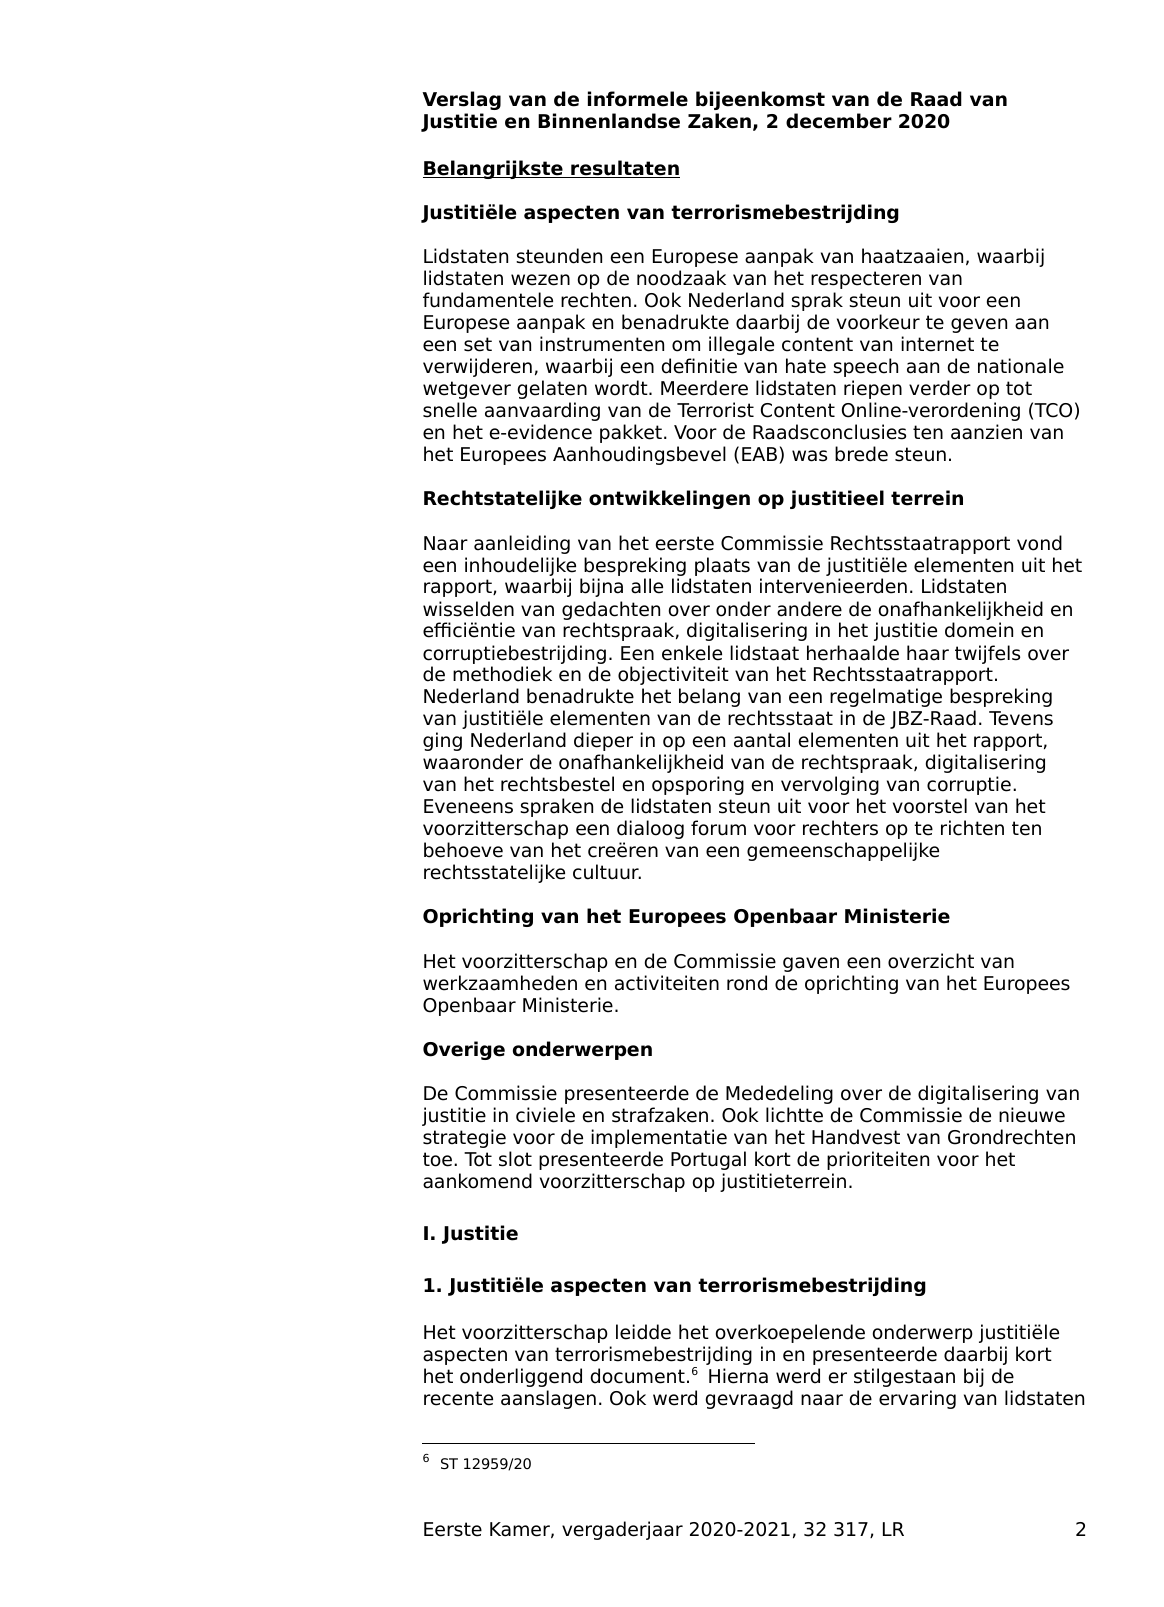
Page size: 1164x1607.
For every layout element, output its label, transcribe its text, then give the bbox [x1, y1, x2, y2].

text Het voorzitterschap en de Commissie gaven een overzicht van werkzaamheden en activiteiten rond de oprichting van het Europees Openbaar Ministerie. [422, 951, 1087, 1016]
subtitle Verslag van de informele bijeenkomst van de Raad van Justitie en Binnenlandse Zaken, 2 december 2020 [422, 89, 1087, 133]
subtitle 1. Justitiële aspecten van terrorismebestrijding [422, 1275, 1087, 1297]
subtitle Justitiële aspecten van terrorismebestrijding [422, 202, 1087, 224]
text Lidstaten steunden een Europese aanpak van haatzaaien, waarbij lidstaten wezen op de noodzaak van het respecteren van fundamentele rechten. Ook Nederland sprak steun uit voor een Europese aanpak en benadrukte daarbij de voorkeur te geven aan een set van instrumenten om illegale content van internet te verwijderen, waarbij een definitie van hate speech aan de nationale wetgever gelaten wordt. Meerdere lidstaten riepen verder op tot snelle aanvaarding van de Terrorist Content Online-verordening (TCO) en het e-evidence pakket. Voor de Raadsconclusies ten aanzien van het Europees Aanhoudingsbevel (EAB) was brede steun. [422, 246, 1087, 466]
subtitle Oprichting van het Europees Openbaar Ministerie [422, 906, 1087, 928]
subtitle Rechtstatelijke ontwikkelingen op justitieel terrein [422, 488, 1087, 510]
subtitle Belangrijkste resultaten [422, 158, 1087, 180]
text Naar aanleiding van het eerste Commissie Rechtsstaatrapport vond een inhoudelijke bespreking plaats van de justitiële elementen uit het rapport, waarbij bijna alle lidstaten intervenieerden. Lidstaten wisselden van gedachten over onder andere de onafhankelijkheid en efficiëntie van rechtspraak, digitalisering in het justitie domein en corruptiebestrijding. Een enkele lidstaat herhaalde haar twijfels over de methodiek en de objectiviteit van het Rechtsstaatrapport. Nederland benadrukte het belang van een regelmatige bespreking van justitiële elementen van de rechtsstaat in de JBZ-Raad. Tevens ging Nederland dieper in op een aantal elementen uit het rapport, waaronder de onafhankelijkheid van de rechtspraak, digitalisering van het rechtsbestel en opsporing en vervolging van corruptie. Eveneens spraken de lidstaten steun uit voor het voorstel van het voorzitterschap een dialoog forum voor rechters op te richten ten behoeve van het creëren van een gemeenschappelijke rechtsstatelijke cultuur. [422, 532, 1087, 884]
text De Commissie presenteerde de Mededeling over de digitalisering van justitie in civiele en strafzaken. Ook lichtte de Commissie de nieuwe strategie voor de implementatie van het Handvest van Grondrechten toe. Tot slot presenteerde Portugal kort de prioriteiten voor het aankomend voorzitterschap op justitieterrein. [422, 1083, 1087, 1193]
text ST 12959/20 [422, 1452, 1087, 1474]
subtitle I. Justitie [422, 1223, 1087, 1245]
text Het voorzitterschap leidde het overkoepelende onderwerp justitiële aspecten van terrorismebestrijding in en presenteerde daarbij kort het onderliggend document. Hierna werd er stilgestaan bij de recente aanslagen. Ook werd gevraagd naar de ervaring van lidstaten [422, 1322, 1087, 1409]
subtitle Overige onderwerpen [422, 1039, 1087, 1061]
